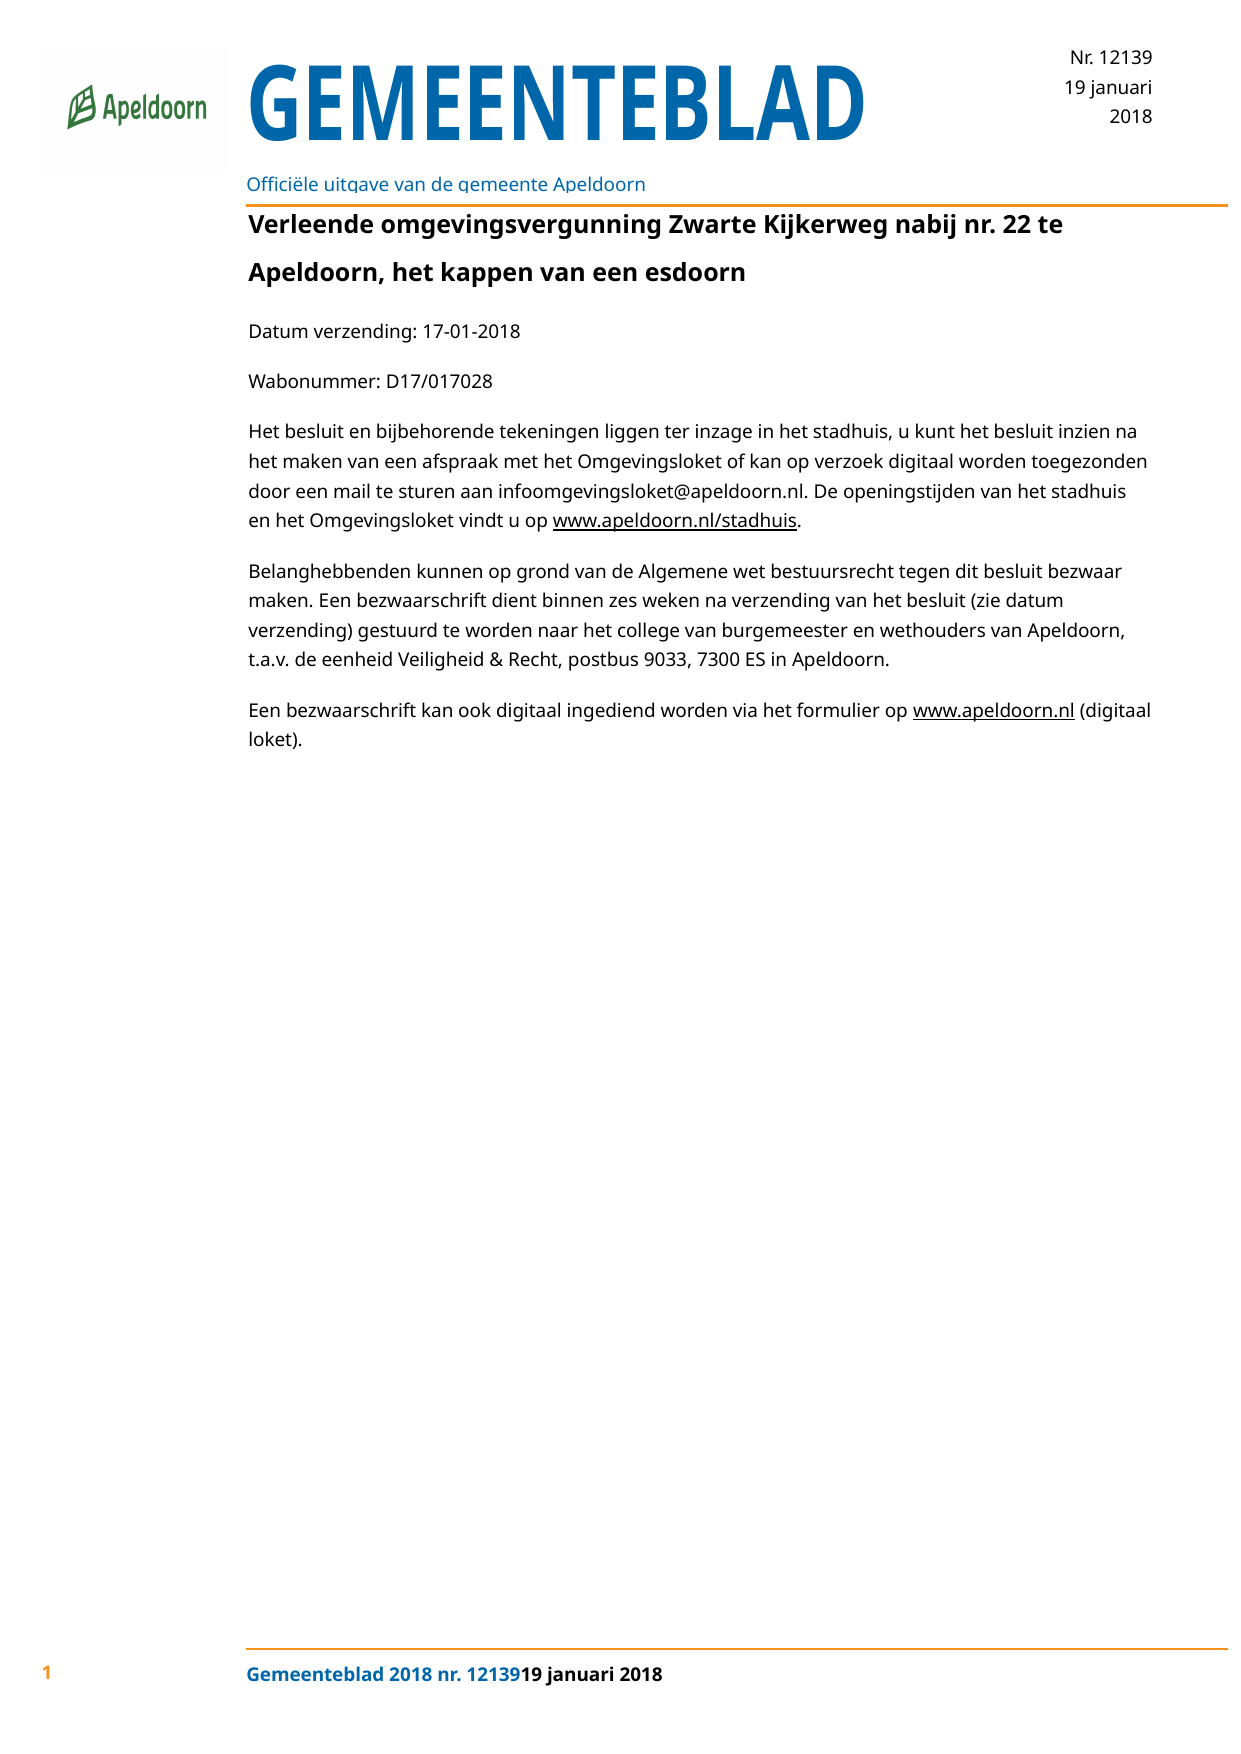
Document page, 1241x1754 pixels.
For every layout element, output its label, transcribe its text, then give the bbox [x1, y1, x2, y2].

text Wabonummer: D17/017028 [248, 368, 1152, 394]
text Datum verzending: 17-01-2018 [248, 318, 1152, 344]
text Een bezwaarschrift kan ook digitaal ingediend worden via het formulier op www.apeldoorn.nl (digitaal loket). [248, 697, 1152, 752]
text Het besluit en bijbehorende tekeningen liggen ter inzage in het stadhuis, u kunt het besluit inzien na het maken van een afspraak met het Omgevingsloket of kan op verzoek digitaal worden toegezonden door een mail te sturen aan infoomgevingsloket@apeldoorn.nl. De openingstijden van het stadhuis en het Omgevingsloket vindt u op www.apeldoorn.nl/stadhuis. [248, 419, 1152, 533]
picture [41, 47, 231, 172]
text Verleende omgevingsvergunning Zwarte Kijkerweg nabij nr. 22 te Apeldoorn, het kappen van een esdoorn [248, 207, 1152, 288]
text Belanghebbenden kunnen op grond van de Algemene wet bestuursrecht tegen dit besluit bezwaar maken. Een bezwaarschrift dient binnen zes weken na verzending van het besluit (zie datum verzending) gestuurd te worden naar het college van burgemeester en wethouders van Apeldoorn, t.a.v. de eenheid Veiligheid & Recht, postbus 9033, 7300 ES in Apeldoorn. [248, 558, 1152, 672]
